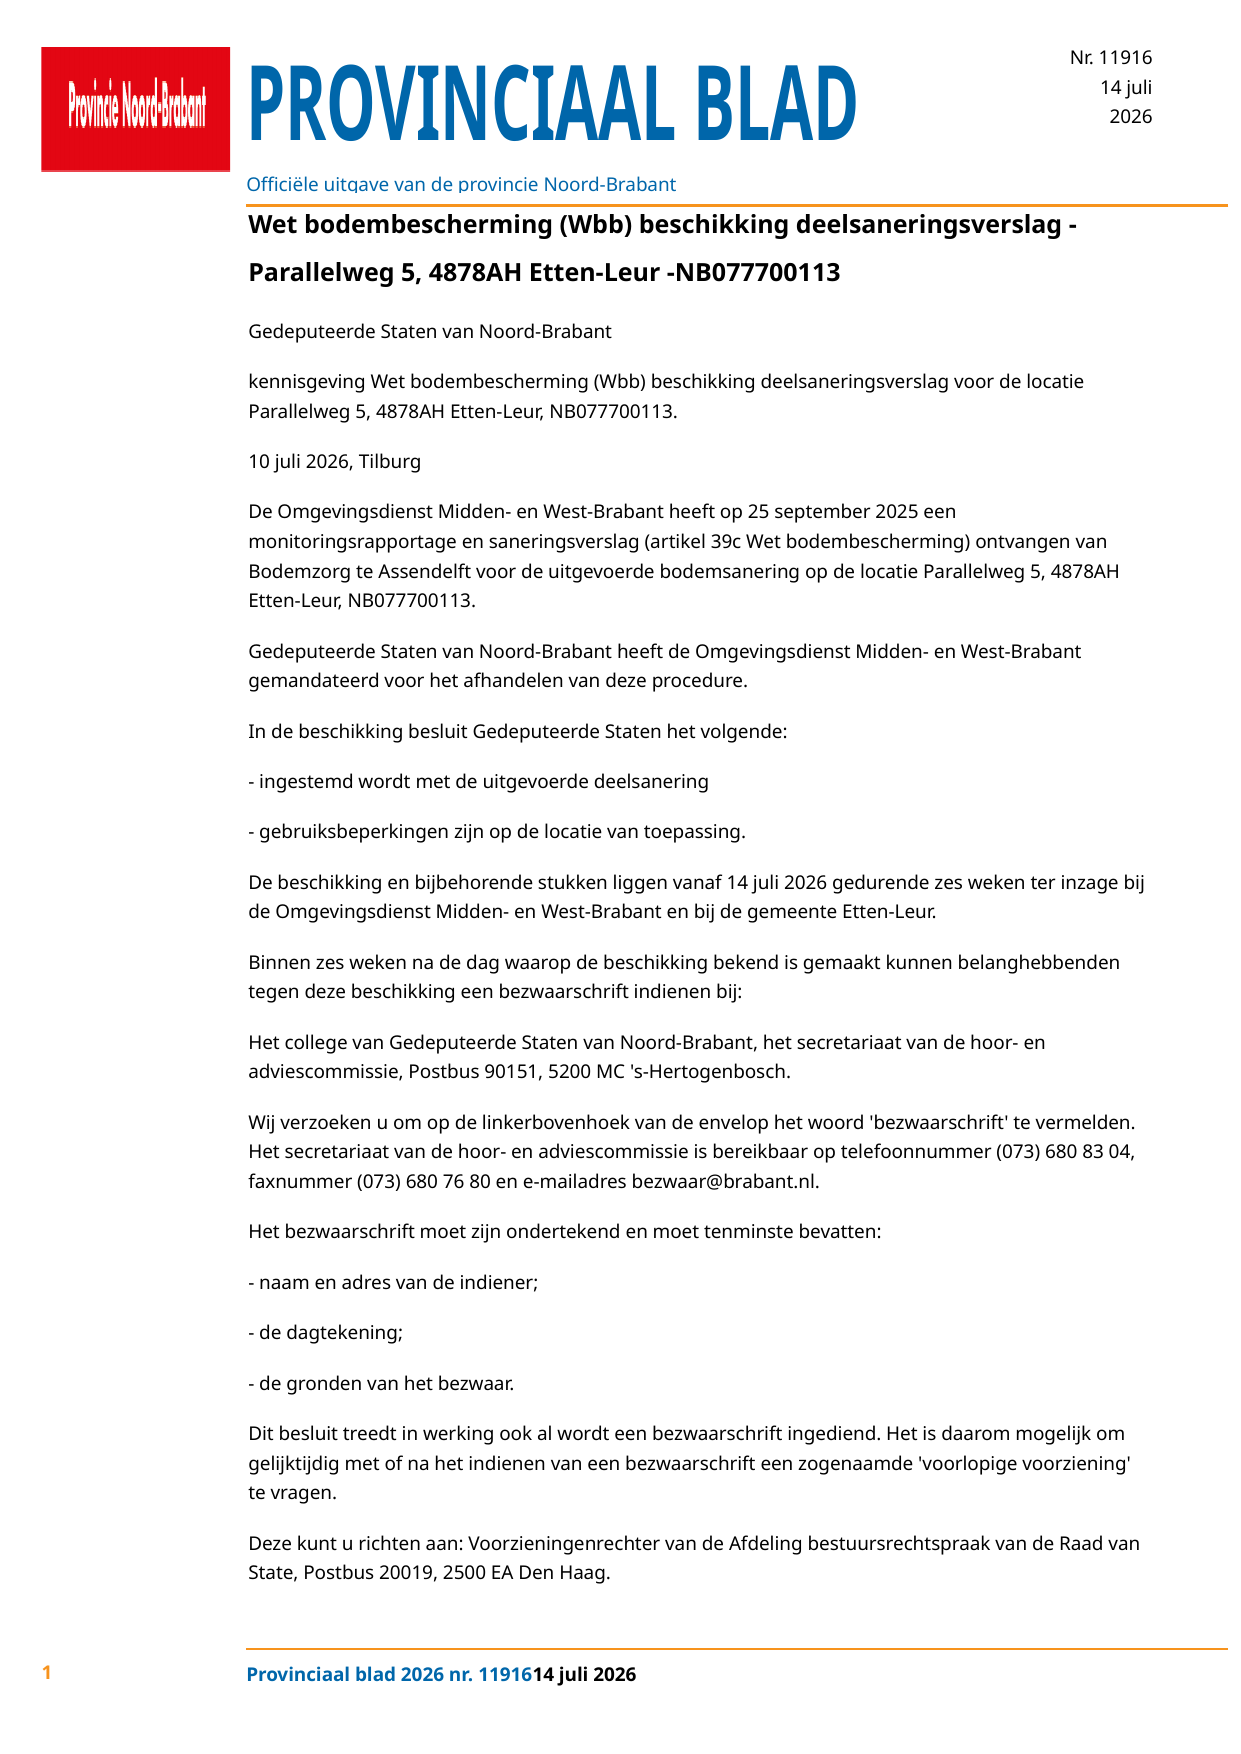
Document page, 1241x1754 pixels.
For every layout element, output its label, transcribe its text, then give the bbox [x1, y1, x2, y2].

text Binnen zes weken na de dag waarop de beschikking bekend is gemaakt kunnen belanghebbenden tegen deze beschikking een bezwaarschrift indienen bij: [248, 949, 1152, 1004]
text Wet bodembescherming (Wbb) beschikking deelsaneringsverslag - Parallelweg 5, 4878AH Etten-Leur -NB077700113 [248, 207, 1152, 288]
text - de dagtekening; [248, 1319, 1152, 1345]
text Gedeputeerde Staten van Noord-Brabant heeft de Omgevingsdienst Midden- en West-Brabant gemandateerd voor het afhandelen van deze procedure. [248, 638, 1152, 693]
text 10 juli 2026, Tilburg [248, 448, 1152, 474]
picture [41, 47, 231, 172]
text De beschikking en bijbehorende stukken liggen vanaf 14 juli 2026 gedurende zes weken ter inzage bij de Omgevingsdienst Midden- en West-Brabant en bij de gemeente Etten-Leur. [248, 869, 1152, 924]
text Gedeputeerde Staten van Noord-Brabant [248, 318, 1152, 344]
text - ingestemd wordt met de uitgevoerde deelsanering [248, 768, 1152, 794]
text Wij verzoeken u om op de linkerbovenhoek van de envelop het woord 'bezwaarschrift' te vermelden. Het secretariaat van de hoor- en adviescommissie is bereikbaar op telefoonnummer (073) 680 83 04, faxnummer (073) 680 76 80 en e-mailadres bezwaar@brabant.nl. [248, 1109, 1152, 1194]
text De Omgevingsdienst Midden- en West-Brabant heeft op 25 september 2025 een monitoringsrapportage en saneringsverslag (artikel 39c Wet bodembescherming) ontvangen van Bodemzorg te Assendelft voor de uitgevoerde bodemsanering op de locatie Parallelweg 5, 4878AH Etten-Leur, NB077700113. [248, 499, 1152, 613]
text - naam en adres van de indiener; [248, 1269, 1152, 1295]
text Deze kunt u richten aan: Voorzieningenrechter van de Afdeling bestuursrechtspraak van de Raad van State, Postbus 20019, 2500 EA Den Haag. [248, 1530, 1152, 1585]
text In de beschikking besluit Gedeputeerde Staten het volgende: [248, 718, 1152, 744]
text - de gronden van het bezwaar. [248, 1370, 1152, 1396]
text Dit besluit treedt in werking ook al wordt een bezwaarschrift ingediend. Het is daarom mogelijk om gelijktijdig met of na het indienen van een bezwaarschrift een zogenaamde 'voorlopige voorziening' te vragen. [248, 1420, 1152, 1505]
text Het bezwaarschrift moet zijn ondertekend en moet tenminste bevatten: [248, 1219, 1152, 1244]
text Het college van Gedeputeerde Staten van Noord-Brabant, het secretariaat van de hoor- en adviescommissie, Postbus 90151, 5200 MC 's-Hertogenbosch. [248, 1029, 1152, 1084]
text kennisgeving Wet bodembescherming (Wbb) beschikking deelsaneringsverslag voor de locatie Parallelweg 5, 4878AH Etten-Leur, NB077700113. [248, 368, 1152, 424]
text - gebruiksbeperkingen zijn op de locatie van toepassing. [248, 819, 1152, 844]
